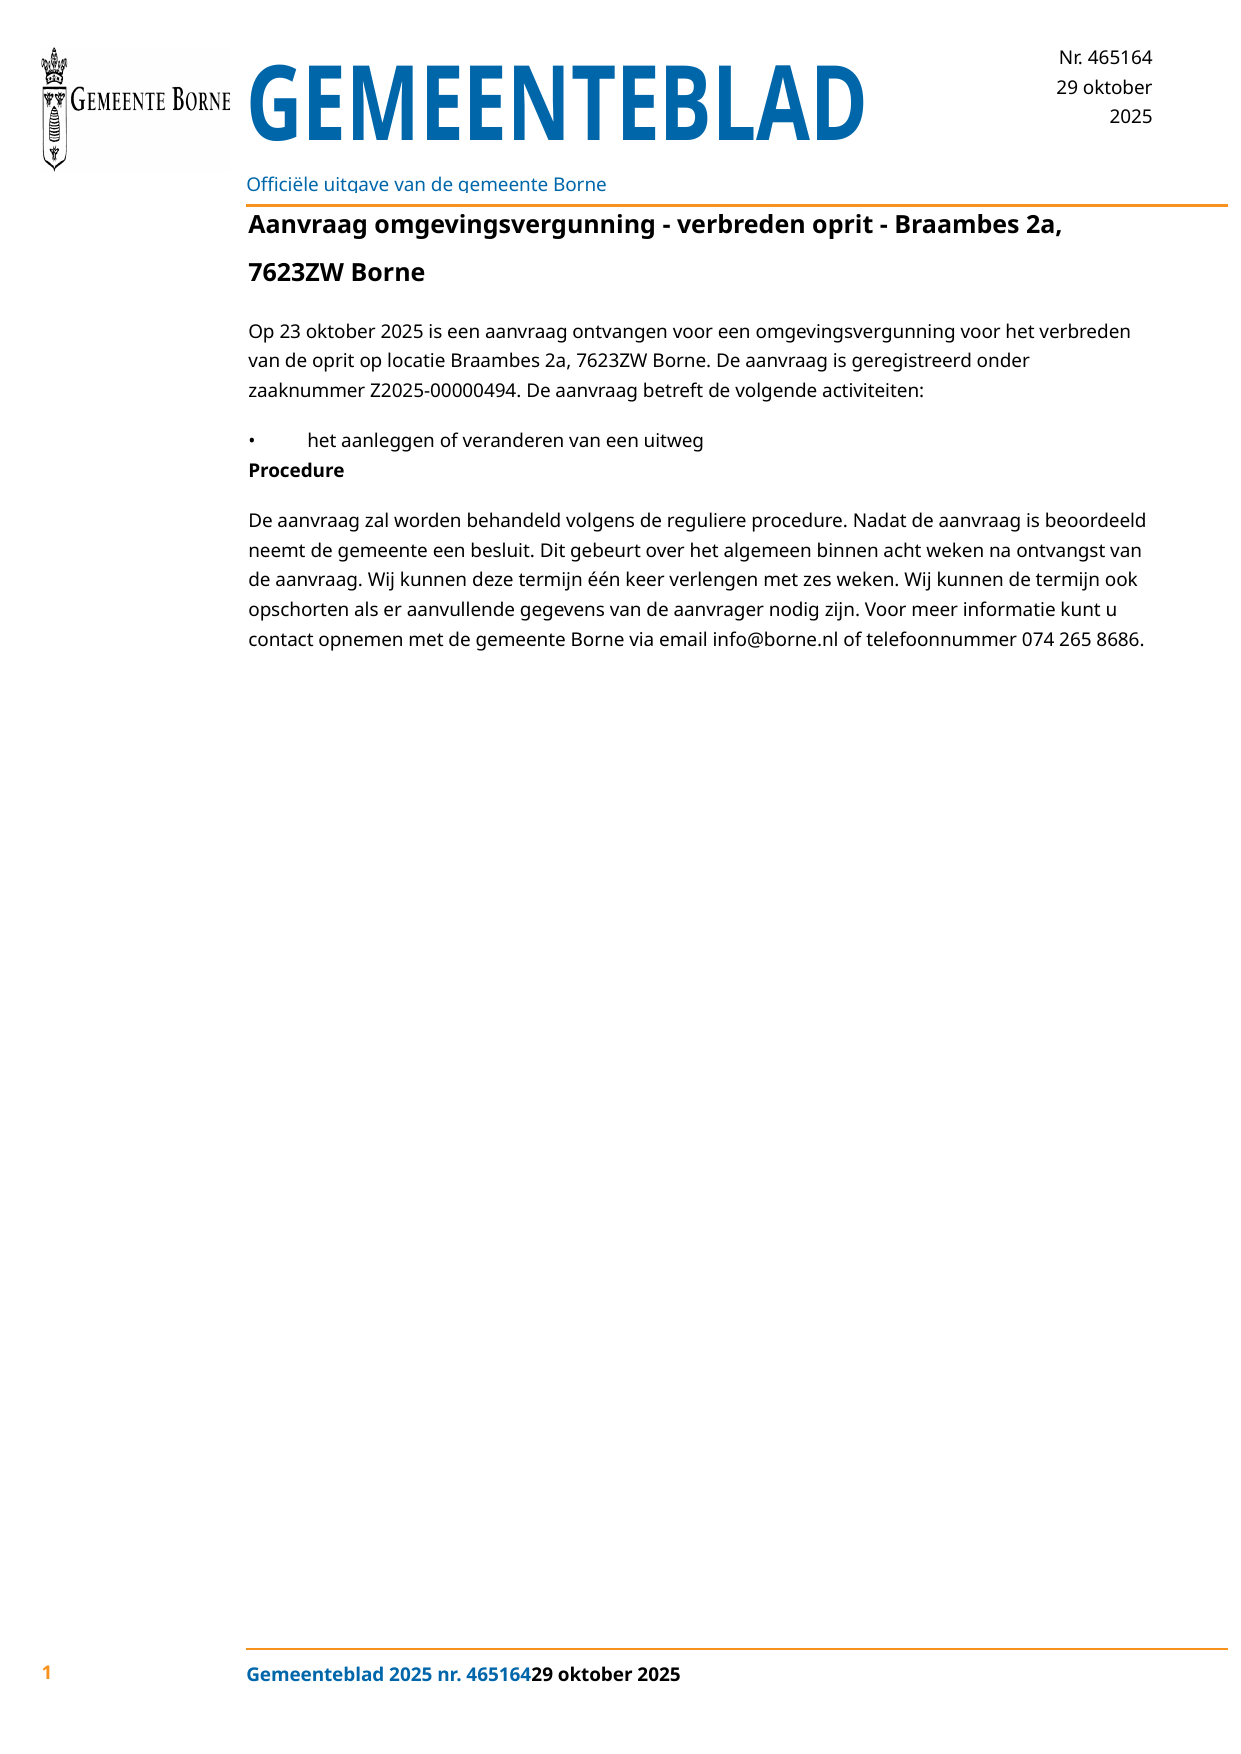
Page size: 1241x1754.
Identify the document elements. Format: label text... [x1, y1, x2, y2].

text Procedure [248, 457, 1152, 483]
list het aanleggen of veranderen van een uitweg [248, 427, 1152, 453]
picture [41, 47, 231, 172]
text De aanvraag zal worden behandeld volgens de reguliere procedure. Nadat de aanvraag is beoordeeld neemt de gemeente een besluit. Dit gebeurt over het algemeen binnen acht weken na ontvangst van de aanvraag. Wij kunnen deze termijn één keer verlengen met zes weken. Wij kunnen de termijn ook opschorten als er aanvullende gegevens van de aanvrager nodig zijn. Voor meer informatie kunt u contact opnemen met de gemeente Borne via email info@borne.nl of telefoonnummer 074 265 8686. [248, 507, 1152, 652]
text Aanvraag omgevingsvergunning - verbreden oprit - Braambes 2a, 7623ZW Borne [248, 207, 1152, 288]
text Op 23 oktober 2025 is een aanvraag ontvangen voor een omgevingsvergunning voor het verbreden van de oprit op locatie Braambes 2a, 7623ZW Borne. De aanvraag is geregistreerd onder zaaknummer Z2025-00000494. De aanvraag betreft de volgende activiteiten: [248, 318, 1152, 403]
